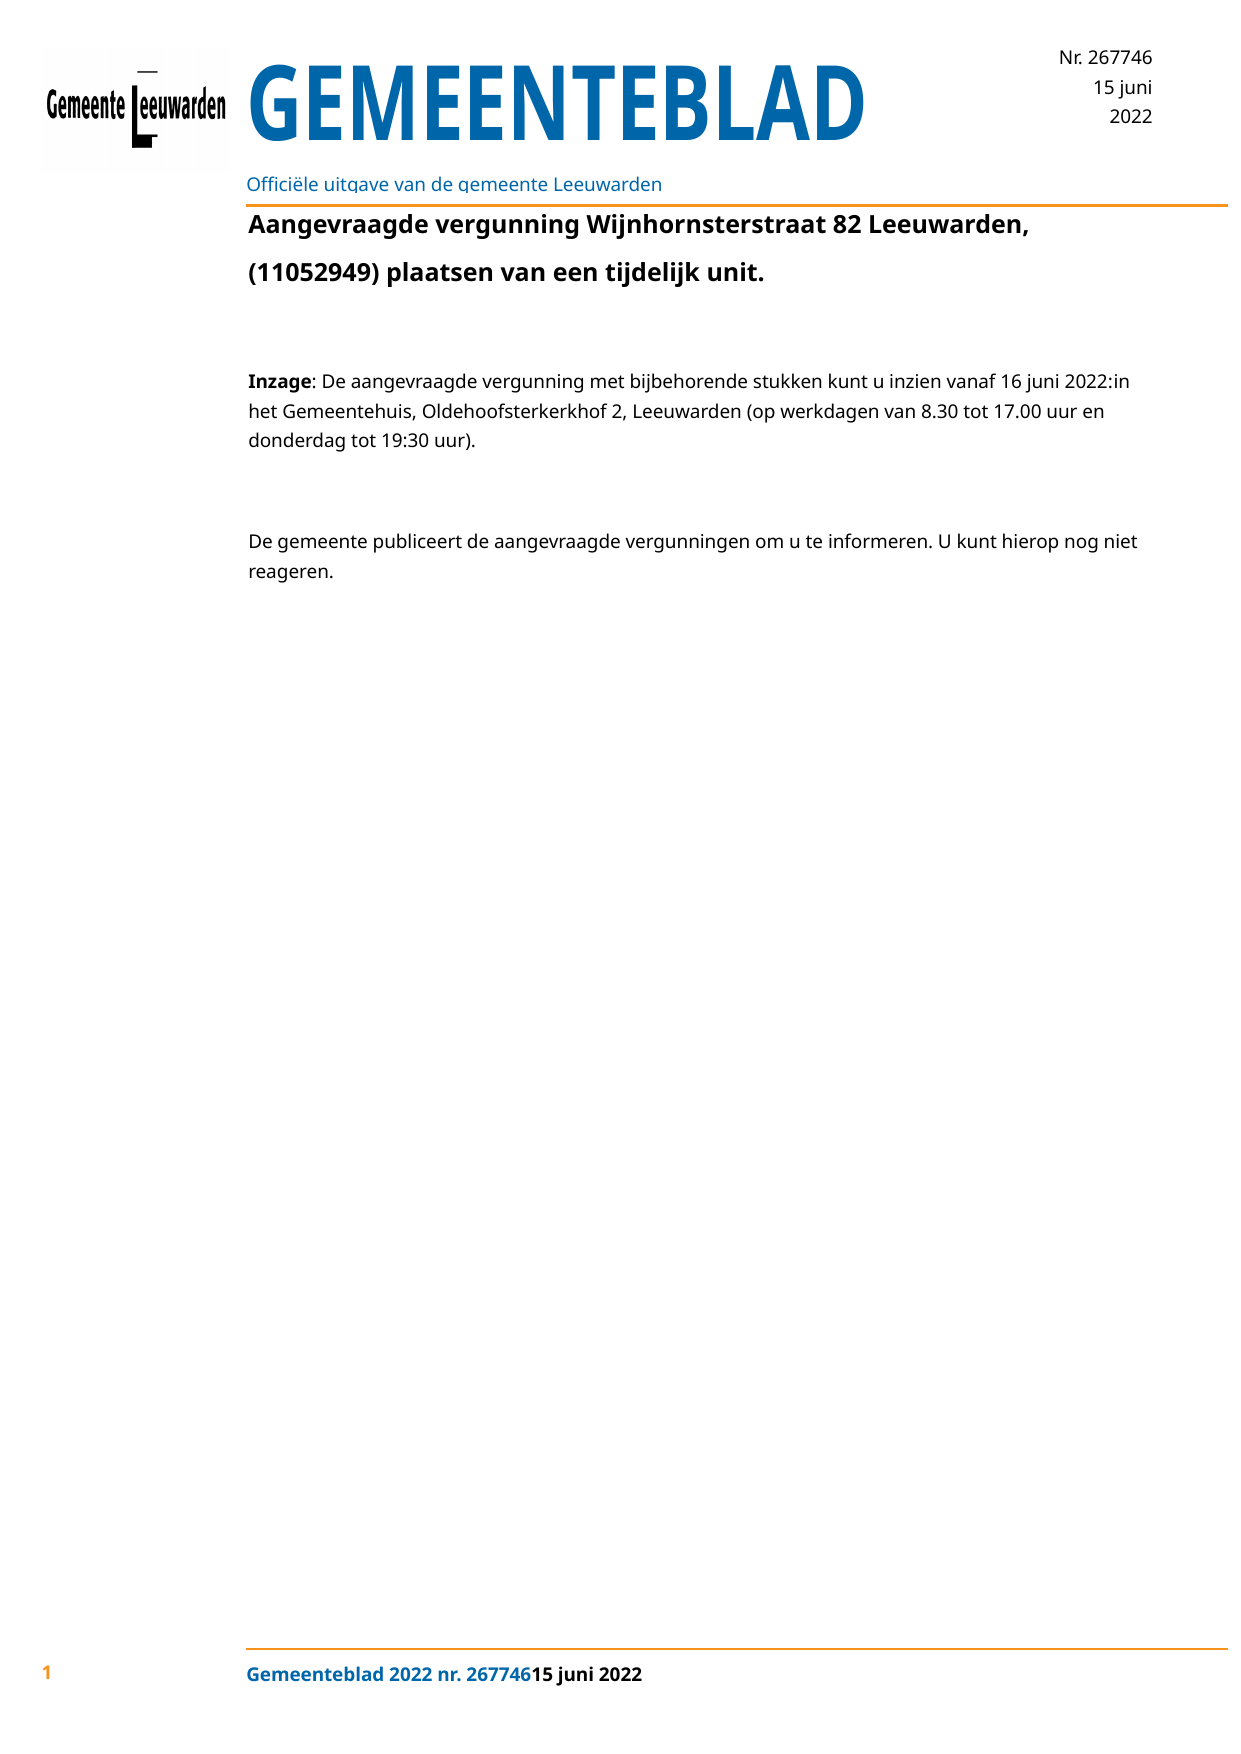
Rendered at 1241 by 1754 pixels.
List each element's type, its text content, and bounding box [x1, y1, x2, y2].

text Inzage: De aangevraagde vergunning met bijbehorende stukken kunt u inzien vanaf 16 juni 2022:in het Gemeentehuis, Oldehoofsterkerkhof 2, Leeuwarden (op werkdagen van 8.30 tot 17.00 uur en donderdag tot 19:30 uur). [248, 368, 1152, 453]
picture [41, 47, 231, 172]
text Aangevraagde vergunning Wijnhornsterstraat 82 Leeuwarden, (11052949) plaatsen van een tijdelijk unit. [248, 207, 1152, 288]
text De gemeente publiceert de aangevraagde vergunningen om u te informeren. U kunt hierop nog niet reageren. [248, 528, 1152, 584]
